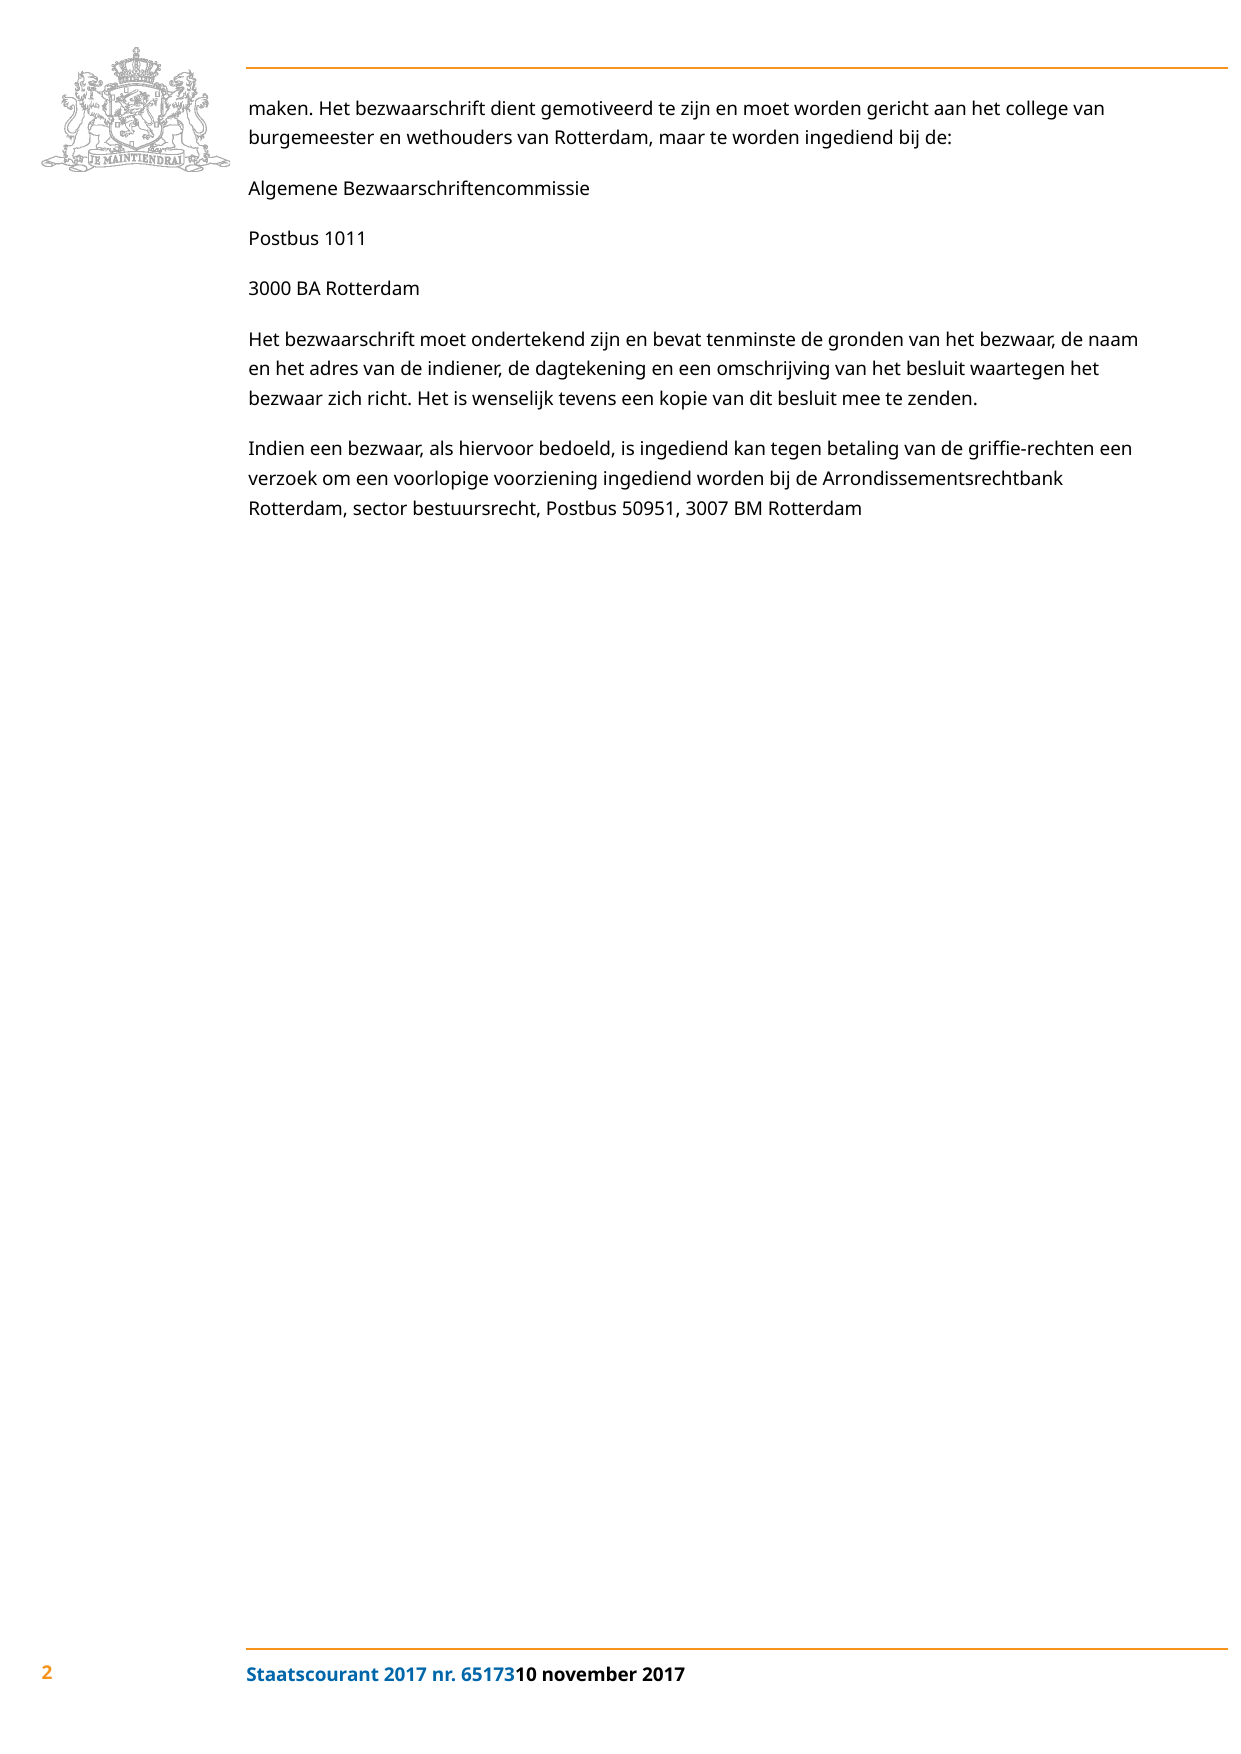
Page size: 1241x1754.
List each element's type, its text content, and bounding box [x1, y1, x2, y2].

picture [41, 47, 231, 172]
text Indien een bezwaar, als hiervoor bedoeld, is ingediend kan tegen betaling van de griffie-rechten een verzoek om een voorlopige voorziening ingediend worden bij de Arrondissementsrechtbank Rotterdam, sector bestuursrecht, Postbus 50951, 3007 BM Rotterdam [248, 436, 1152, 521]
text maken. Het bezwaarschrift dient gemotiveerd te zijn en moet worden gericht aan het college van burgemeester en wethouders van Rotterdam, maar te worden ingediend bij de: [248, 95, 1152, 150]
text Het bezwaarschrift moet ondertekend zijn en bevat tenminste de gronden van het bezwaar, de naam en het adres van de indiener, de dagtekening en een omschrijving van het besluit waartegen het bezwaar zich richt. Het is wenselijk tevens een kopie van dit besluit mee te zenden. [248, 326, 1152, 411]
text Postbus 1011 [248, 225, 1152, 251]
text 3000 BA Rotterdam [248, 276, 1152, 301]
text Algemene Bezwaarschriftencommissie [248, 175, 1152, 201]
